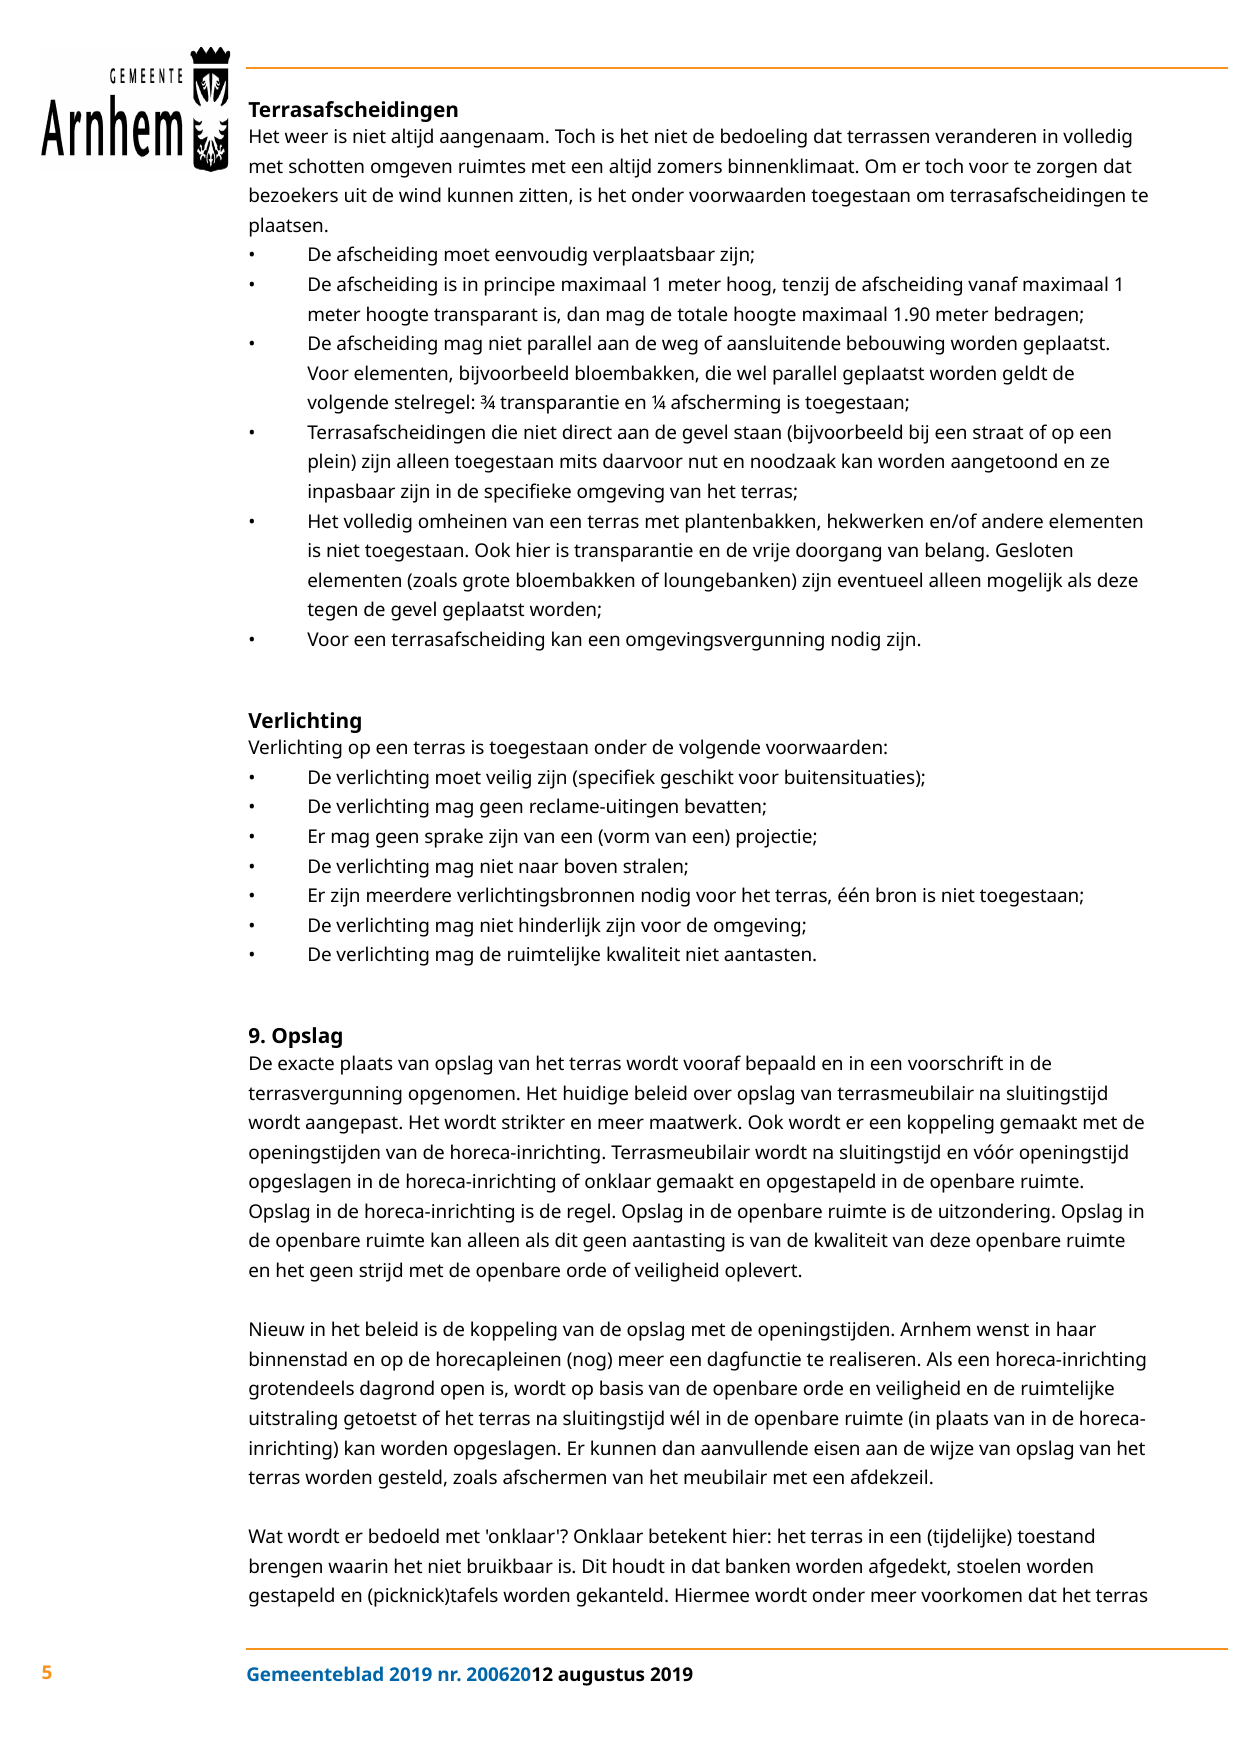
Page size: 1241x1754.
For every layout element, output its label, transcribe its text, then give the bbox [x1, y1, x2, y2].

list De verlichting mag niet naar boven stralen; [248, 853, 1152, 879]
list De verlichting moet veilig zijn (specifiek geschikt voor buitensituaties); [248, 764, 1152, 790]
list Terrasafscheidingen die niet direct aan de gevel staan (bijvoorbeeld bij een straat of op een plein) zijn alleen toegestaan mits daarvoor nut en noodzaak kan worden aangetoond en ze inpasbaar zijn in de specifieke omgeving van het terras; [248, 419, 1152, 504]
list De verlichting mag geen reclame-uitingen bevatten; [248, 794, 1152, 819]
text Verlichting [248, 706, 1152, 734]
picture [41, 47, 231, 172]
text 9. Opslag [248, 1022, 1152, 1050]
list De verlichting mag niet hinderlijk zijn voor de omgeving; [248, 912, 1152, 938]
text Wat wordt er bedoeld met 'onklaar'? Onklaar betekent hier: het terras in een (tijdelijke) toestand brengen waarin het niet bruikbaar is. Dit houdt in dat banken worden afgedekt, stoelen worden gestapeld en (picknick)tafels worden gekanteld. Hiermee wordt onder meer voorkomen dat het terras [248, 1523, 1152, 1608]
list De verlichting mag de ruimtelijke kwaliteit niet aantasten. [248, 942, 1152, 967]
list Voor een terrasafscheiding kan een omgevingsvergunning nodig zijn. [248, 626, 1152, 652]
list Er mag geen sprake zijn van een (vorm van een) projectie; [248, 823, 1152, 849]
list De afscheiding is in principe maximaal 1 meter hoog, tenzij de afscheiding vanaf maximaal 1 meter hoogte transparant is, dan mag de totale hoogte maximaal 1.90 meter bedragen; [248, 271, 1152, 326]
list De afscheiding mag niet parallel aan de weg of aansluitende bebouwing worden geplaatst. Voor elementen, bijvoorbeeld bloembakken, die wel parallel geplaatst worden geldt de volgende stelregel: ¾ transparantie en ¼ afscherming is toegestaan; [248, 330, 1152, 415]
list Er zijn meerdere verlichtingsbronnen nodig voor het terras, één bron is niet toegestaan; [248, 882, 1152, 908]
list De afscheiding moet eenvoudig verplaatsbaar zijn; [248, 242, 1152, 267]
text Het weer is niet altijd aangenaam. Toch is het niet de bedoeling dat terrassen veranderen in volledig met schotten omgeven ruimtes met een altijd zomers binnenklimaat. Om er toch voor te zorgen dat bezoekers uit de wind kunnen zitten, is het onder voorwaarden toegestaan om terrasafscheidingen te plaatsen. [248, 123, 1152, 238]
text Verlichting op een terras is toegestaan onder de volgende voorwaarden: [248, 734, 1152, 760]
text Nieuw in het beleid is de koppeling van de opslag met de openingstijden. Arnhem wenst in haar binnenstad en op de horecapleinen (nog) meer een dagfunctie te realiseren. Als een horeca-inrichting grotendeels dagrond open is, wordt op basis van de openbare orde en veiligheid en de ruimtelijke uitstraling getoetst of het terras na sluitingstijd wél in de openbare ruimte (in plaats van in de horeca-inrichting) kan worden opgeslagen. Er kunnen dan aanvullende eisen aan de wijze van opslag van het terras worden gesteld, zoals afschermen van het meubilair met een afdekzeil. [248, 1316, 1152, 1490]
text De exacte plaats van opslag van het terras wordt vooraf bepaald en in een voorschrift in de terrasvergunning opgenomen. Het huidige beleid over opslag van terrasmeubilair na sluitingstijd wordt aangepast. Het wordt strikter en meer maatwerk. Ook wordt er een koppeling gemaakt met de openingstijden van de horeca-inrichting. Terrasmeubilair wordt na sluitingstijd en vóór openingstijd opgeslagen in de horeca-inrichting of onklaar gemaakt en opgestapeld in de openbare ruimte. Opslag in de horeca-inrichting is de regel. Opslag in de openbare ruimte is de uitzondering. Opslag in de openbare ruimte kan alleen als dit geen aantasting is van de kwaliteit van deze openbare ruimte en het geen strijd met de openbare orde of veiligheid oplevert. [248, 1050, 1152, 1283]
text Terrasafscheidingen [248, 95, 1152, 123]
list Het volledig omheinen van een terras met plantenbakken, hekwerken en/of andere elementen is niet toegestaan. Ook hier is transparantie en de vrije doorgang van belang. Gesloten elementen (zoals grote bloembakken of loungebanken) zijn eventueel alleen mogelijk als deze tegen de gevel geplaatst worden; [248, 508, 1152, 622]
